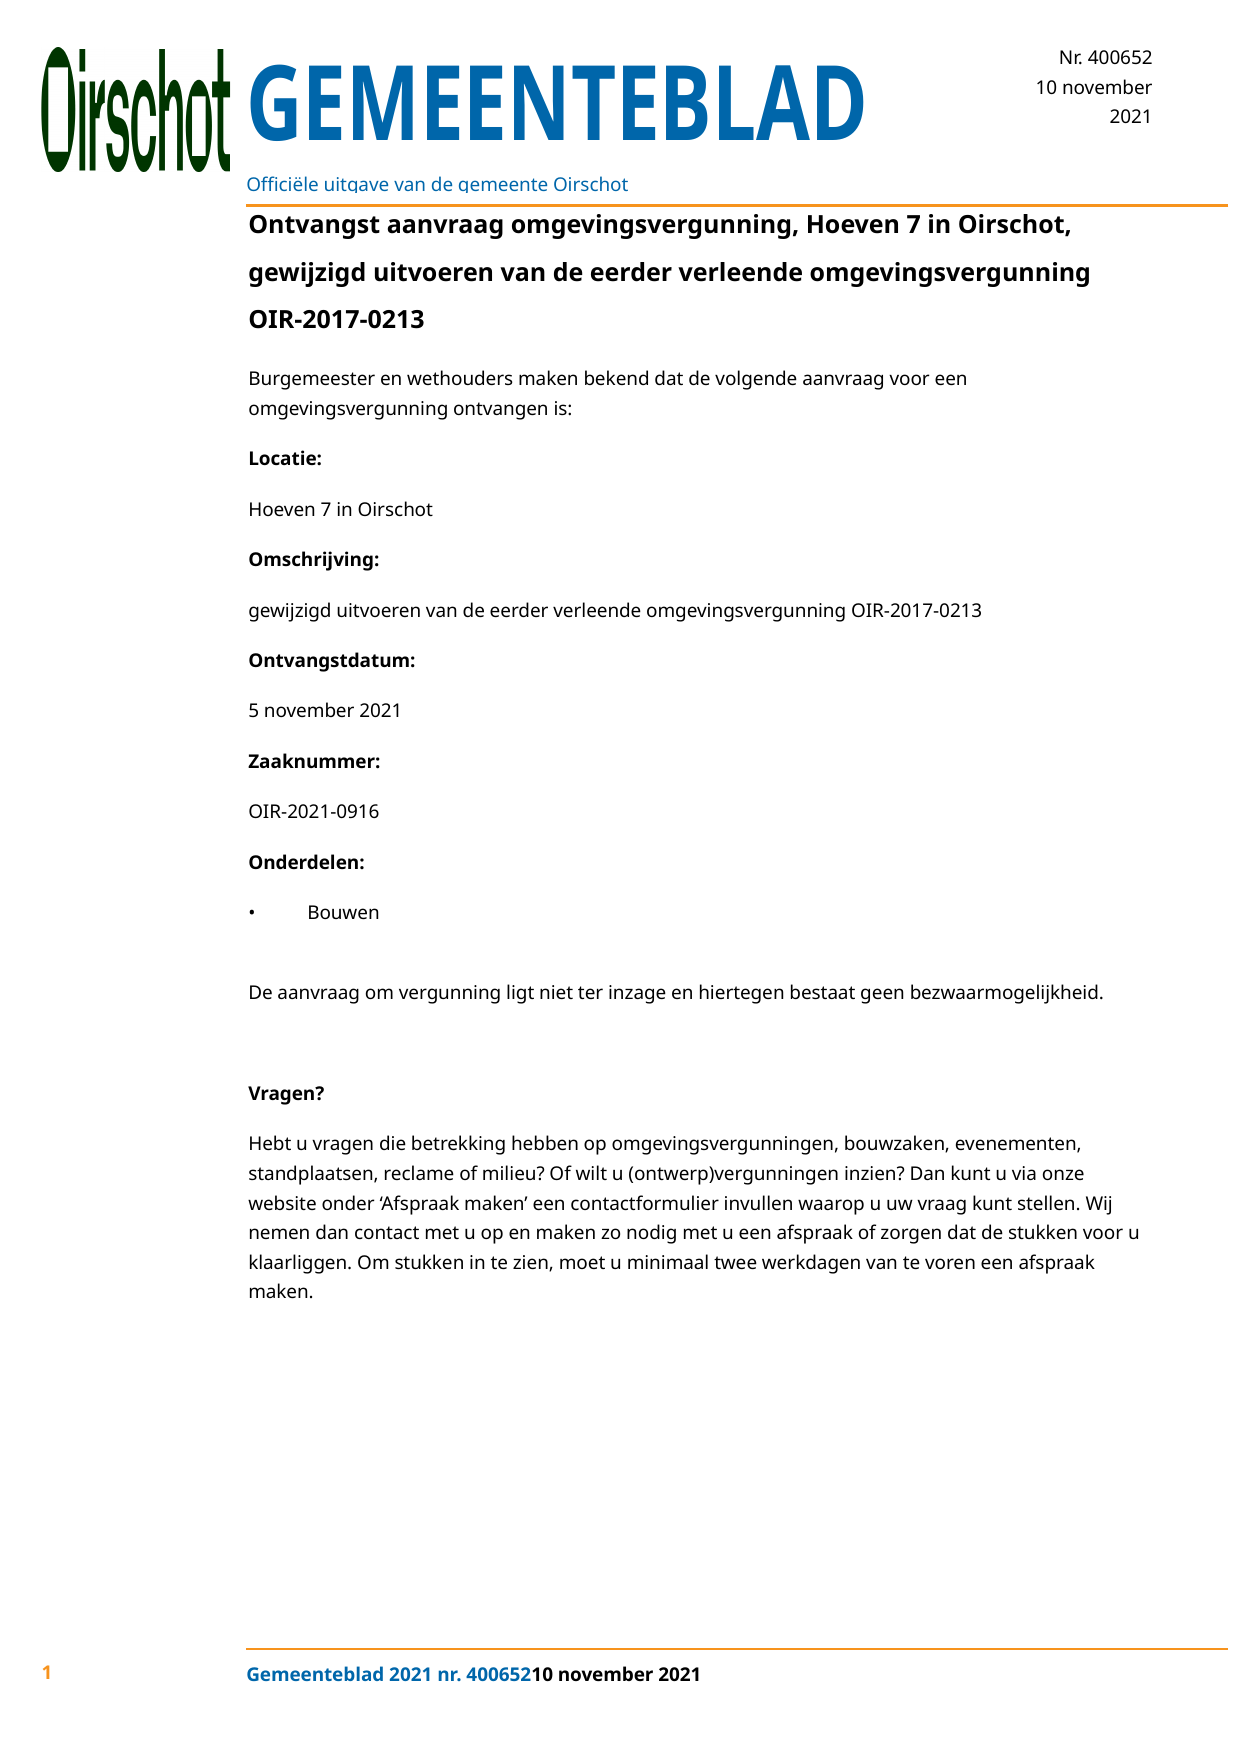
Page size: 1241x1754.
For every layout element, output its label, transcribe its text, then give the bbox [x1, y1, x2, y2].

text OIR-2021-0916 [248, 798, 1152, 824]
text De aanvraag om vergunning ligt niet ter inzage en hiertegen bestaat geen bezwaarmogelijkheid. [248, 979, 1152, 1005]
text Zaaknummer: [248, 748, 1152, 774]
text Hoeven 7 in Oirschot [248, 496, 1152, 522]
picture [41, 47, 231, 172]
text Vragen? [248, 1080, 1152, 1106]
text Hebt u vragen die betrekking hebben op omgevingsvergunningen, bouwzaken, evenementen, standplaatsen, reclame of milieu? Of wilt u (ontwerp)vergunningen inzien? Dan kunt u via onze website onder ‘Afspraak maken’ een contactformulier invullen waarop u uw vraag kunt stellen. Wij nemen dan contact met u op en maken zo nodig met u een afspraak of zorgen dat de stukken voor u klaarliggen. Om stukken in te zien, moet u minimaal twee werkdagen van te voren een afspraak maken. [248, 1131, 1152, 1304]
text Ontvangst aanvraag omgevingsvergunning, Hoeven 7 in Oirschot, gewijzigd uitvoeren van de eerder verleende omgevingsvergunning OIR-2017-0213 [248, 207, 1152, 336]
text Onderdelen: [248, 849, 1152, 874]
list Bouwen [248, 899, 1152, 925]
text Omschrijving: [248, 546, 1152, 572]
text gewijzigd uitvoeren van de eerder verleende omgevingsvergunning OIR-2017-0213 [248, 597, 1152, 622]
text Ontvangstdatum: [248, 647, 1152, 673]
text Locatie: [248, 446, 1152, 471]
text Burgemeester en wethouders maken bekend dat de volgende aanvraag voor een omgevingsvergunning ontvangen is: [248, 366, 1152, 421]
text 5 november 2021 [248, 698, 1152, 723]
